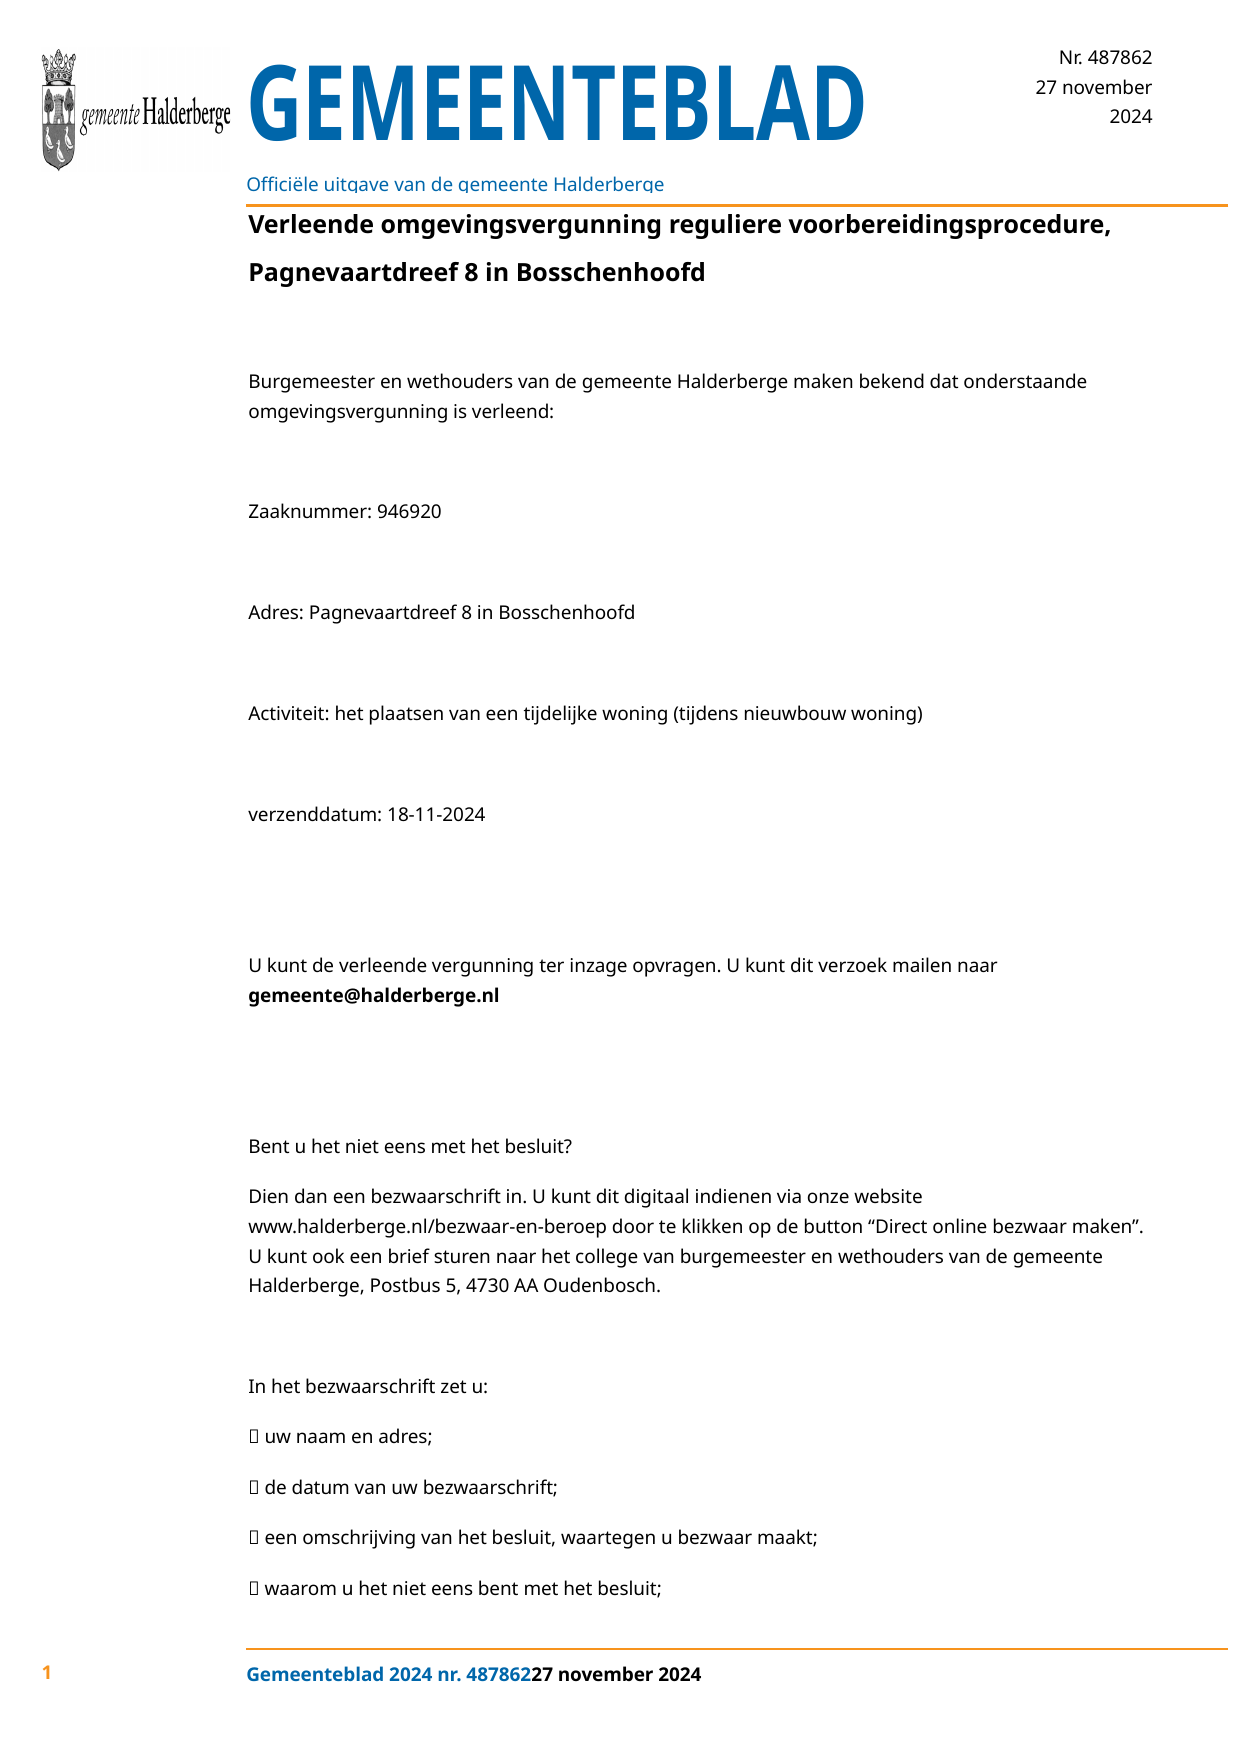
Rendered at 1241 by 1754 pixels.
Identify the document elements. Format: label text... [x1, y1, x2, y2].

text Dien dan een bezwaarschrift in. U kunt dit digitaal indienen via onze website www.halderberge.nl/bezwaar-en-beroep door te klikken op de button “Direct online bezwaar maken”. U kunt ook een brief sturen naar het college van burgemeester en wethouders van de gemeente Halderberge, Postbus 5, 4730 AA Oudenbosch. [248, 1184, 1152, 1298]
picture [41, 47, 231, 172]
text verzenddatum: 18-11-2024 [248, 801, 1152, 827]
text Burgemeester en wethouders van de gemeente Halderberge maken bekend dat onderstaande omgevingsvergunning is verleend: [248, 368, 1152, 424]
text  waarom u het niet eens bent met het besluit; [248, 1575, 1152, 1601]
text Activiteit: het plaatsen van een tijdelijke woning (tijdens nieuwbouw woning) [248, 700, 1152, 726]
text Verleende omgevingsvergunning reguliere voorbereidingsprocedure, Pagnevaartdreef 8 in Bosschenhoofd [248, 207, 1152, 288]
text In het bezwaarschrift zet u: [248, 1373, 1152, 1399]
text Adres: Pagnevaartdreef 8 in Bosschenhoofd [248, 599, 1152, 625]
text  een omschrijving van het besluit, waartegen u bezwaar maakt; [248, 1524, 1152, 1550]
text  uw naam en adres; [248, 1424, 1152, 1449]
text Zaaknummer: 946920 [248, 499, 1152, 524]
text Bent u het niet eens met het besluit? [248, 1133, 1152, 1159]
text U kunt de verleende vergunning ter inzage opvragen. U kunt dit verzoek mailen naar gemeente@halderberge.nl [248, 952, 1152, 1008]
text  de datum van uw bezwaarschrift; [248, 1474, 1152, 1500]
